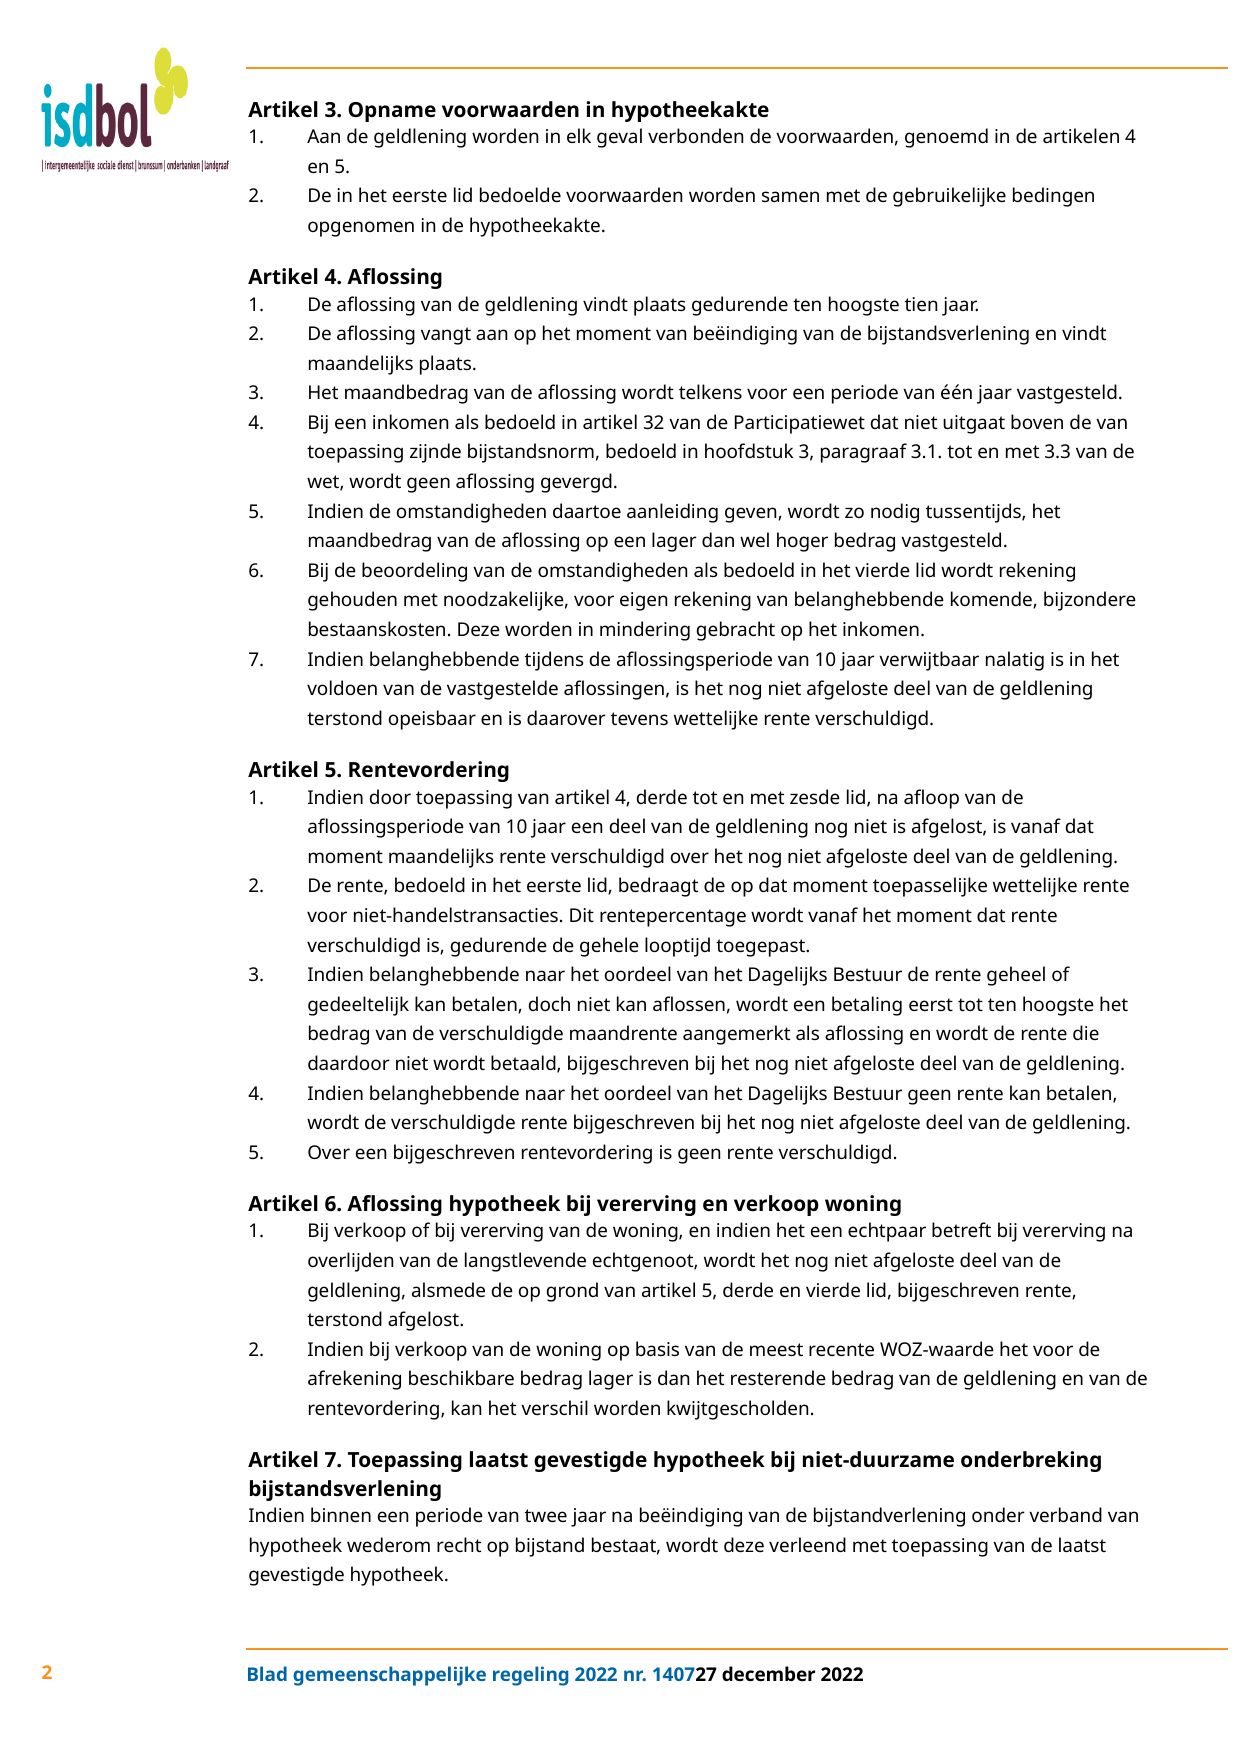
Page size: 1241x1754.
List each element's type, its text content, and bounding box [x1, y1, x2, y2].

list Over een bijgeschreven rentevordering is geen rente verschuldigd. [248, 1139, 1152, 1164]
list De aflossing vangt aan op het moment van beëindiging van de bijstandsverlening en vindt maandelijks plaats. [248, 320, 1152, 376]
list Aan de geldlening worden in elk geval verbonden de voorwaarden, genoemd in de artikelen 4 en 5. [248, 123, 1152, 178]
list Bij een inkomen als bedoeld in artikel 32 van de Participatiewet dat niet uitgaat boven de van toepassing zijnde bijstandsnorm, bedoeld in hoofdstuk 3, paragraaf 3.1. tot en met 3.3 van de wet, wordt geen aflossing gevergd. [248, 409, 1152, 494]
text Artikel 5. Rentevordering [248, 755, 1152, 784]
list Indien belanghebbende naar het oordeel van het Dagelijks Bestuur geen rente kan betalen, wordt de verschuldigde rente bijgeschreven bij het nog niet afgeloste deel van de geldlening. [248, 1080, 1152, 1135]
text Artikel 6. Aflossing hypotheek bij vererving en verkoop woning [248, 1189, 1152, 1218]
list Indien belanghebbende tijdens de aflossingsperiode van 10 jaar verwijtbaar nalatig is in het voldoen van de vastgestelde aflossingen, is het nog niet afgeloste deel van de geldlening terstond opeisbaar en is daarover tevens wettelijke rente verschuldigd. [248, 646, 1152, 731]
picture [41, 47, 231, 172]
list De rente, bedoeld in het eerste lid, bedraagt de op dat moment toepasselijke wettelijke rente voor niet-handelstransacties. Dit rentepercentage wordt vanaf het moment dat rente verschuldigd is, gedurende de gehele looptijd toegepast. [248, 873, 1152, 957]
list Het maandbedrag van de aflossing wordt telkens voor een periode van één jaar vastgesteld. [248, 379, 1152, 405]
list Indien de omstandigheden daartoe aanleiding geven, wordt zo nodig tussentijds, het maandbedrag van de aflossing op een lager dan wel hoger bedrag vastgesteld. [248, 498, 1152, 553]
text Artikel 4. Aflossing [248, 262, 1152, 291]
text Artikel 7. Toepassing laatst gevestigde hypotheek bij niet-duurzame onderbreking bijstandsverlening [248, 1446, 1152, 1502]
list Indien door toepassing van artikel 4, derde tot en met zesde lid, na afloop van de aflossingsperiode van 10 jaar een deel van de geldlening nog niet is afgelost, is vanaf dat moment maandelijks rente verschuldigd over het nog niet afgeloste deel van de geldlening. [248, 784, 1152, 869]
list Indien belanghebbende naar het oordeel van het Dagelijks Bestuur de rente geheel of gedeeltelijk kan betalen, doch niet kan aflossen, wordt een betaling eerst tot ten hoogste het bedrag van de verschuldigde maandrente aangemerkt als aflossing en wordt de rente die daardoor niet wordt betaald, bijgeschreven bij het nog niet afgeloste deel van de geldlening. [248, 961, 1152, 1076]
list Bij verkoop of bij vererving van de woning, en indien het een echtpaar betreft bij vererving na overlijden van de langstlevende echtgenoot, wordt het nog niet afgeloste deel van de geldlening, alsmede de op grond van artikel 5, derde en vierde lid, bijgeschreven rente, terstond afgelost. [248, 1218, 1152, 1332]
list Bij de beoordeling van de omstandigheden als bedoeld in het vierde lid wordt rekening gehouden met noodzakelijke, voor eigen rekening van belanghebbende komende, bijzondere bestaanskosten. Deze worden in mindering gebracht op het inkomen. [248, 557, 1152, 642]
list De aflossing van de geldlening vindt plaats gedurende ten hoogste tien jaar. [248, 291, 1152, 317]
list De in het eerste lid bedoelde voorwaarden worden samen met de gebruikelijke bedingen opgenomen in de hypotheekakte. [248, 182, 1152, 238]
text Indien binnen een periode van twee jaar na beëindiging van de bijstandverlening onder verband van hypotheek wederom recht op bijstand bestaat, wordt deze verleend met toepassing van de laatst gevestigde hypotheek. [248, 1502, 1152, 1587]
list Indien bij verkoop van de woning op basis van de meest recente WOZ-waarde het voor de afrekening beschikbare bedrag lager is dan het resterende bedrag van de geldlening en van de rentevordering, kan het verschil worden kwijtgescholden. [248, 1336, 1152, 1421]
text Artikel 3. Opname voorwaarden in hypotheekakte [248, 95, 1152, 123]
